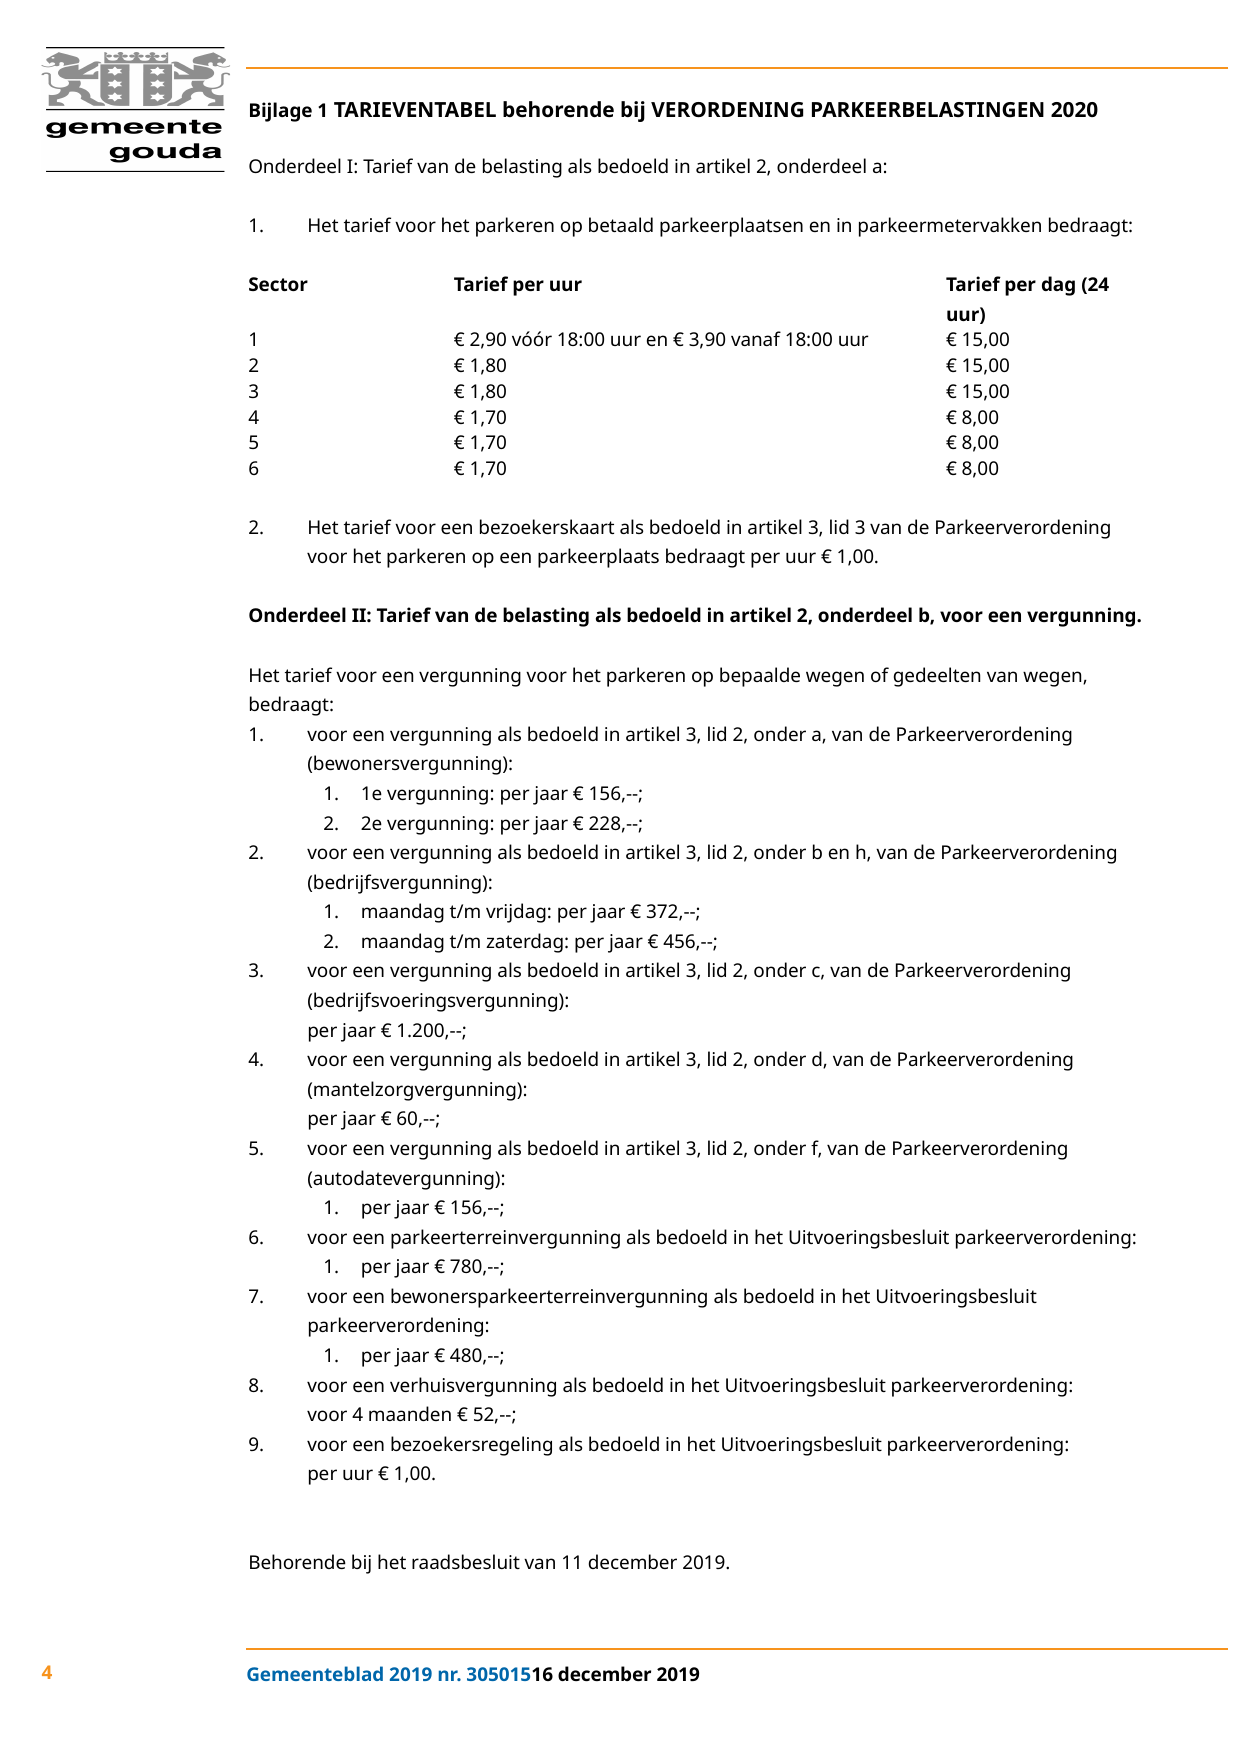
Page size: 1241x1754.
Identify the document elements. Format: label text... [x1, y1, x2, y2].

list per jaar € 780,--; [323, 1253, 1152, 1279]
text Bijlage 1 TARIEVENTABEL behorende bij VERORDENING PARKEERBELASTINGEN 2020 [248, 95, 1152, 123]
table_header Tarief per dag (24 uur) [946, 271, 1152, 327]
table_cell 1 [248, 327, 454, 352]
table_cell 5 [248, 430, 454, 455]
table_cell € 1,80 [454, 353, 946, 378]
text Het tarief voor een vergunning voor het parkeren op bepaalde wegen of gedeelten van wegen, bedraagt: [248, 662, 1152, 717]
list Het tarief voor het parkeren op betaald parkeerplaatsen en in parkeermetervakken bedraagt: [248, 212, 1152, 238]
table_cell € 1,70 [454, 455, 946, 481]
text Onderdeel II: Tarief van de belasting als bedoeld in artikel 2, onderdeel b, voor een vergunning. [248, 603, 1152, 628]
list voor een vergunning als bedoeld in artikel 3, lid 2, onder c, van de Parkeerverordening (bedrijfsvoeringsvergunning): [248, 958, 1152, 1013]
list voor een parkeerterreinvergunning als bedoeld in het Uitvoeringsbesluit parkeerverordening: [248, 1224, 1152, 1249]
list voor een verhuisvergunning als bedoeld in het Uitvoeringsbesluit parkeerverordening: [248, 1372, 1152, 1397]
list Het tarief voor een bezoekerskaart als bedoeld in artikel 3, lid 3 van de Parkeerverordening voor het parkeren op een parkeerplaats bedraagt per uur € 1,00. [248, 514, 1152, 569]
table_cell € 15,00 [946, 327, 1152, 352]
list voor een vergunning als bedoeld in artikel 3, lid 2, onder d, van de Parkeerverordening (mantelzorgvergunning): [248, 1046, 1152, 1102]
table_cell € 8,00 [946, 455, 1152, 481]
text Onderdeel I: Tarief van de belasting als bedoeld in artikel 2, onderdeel a: [248, 153, 1152, 179]
table_cell € 1,70 [454, 430, 946, 455]
table_cell € 1,80 [454, 378, 946, 404]
list voor een vergunning als bedoeld in artikel 3, lid 2, onder f, van de Parkeerverordening (autodatevergunning): [248, 1135, 1152, 1190]
list per jaar € 60,--; [248, 1106, 1152, 1131]
table_cell € 2,90 vóór 18:00 uur en € 3,90 vanaf 18:00 uur [454, 327, 946, 352]
list voor een vergunning als bedoeld in artikel 3, lid 2, onder b en h, van de Parkeerverordening (bedrijfsvergunning): [248, 839, 1152, 894]
list 2e vergunning: per jaar € 228,--; [323, 810, 1152, 835]
table_cell 4 [248, 404, 454, 429]
picture [41, 47, 231, 172]
table_cell 3 [248, 378, 454, 404]
table_header Tarief per uur [454, 271, 946, 327]
list per jaar € 1.200,--; [248, 1017, 1152, 1042]
table_cell € 15,00 [946, 353, 1152, 378]
table_cell € 15,00 [946, 378, 1152, 404]
list voor een bezoekersregeling als bedoeld in het Uitvoeringsbesluit parkeerverordening: [248, 1431, 1152, 1457]
table_cell 2 [248, 353, 454, 378]
list per jaar € 480,--; [323, 1342, 1152, 1368]
list per uur € 1,00. [248, 1461, 1152, 1486]
list voor een vergunning als bedoeld in artikel 3, lid 2, onder a, van de Parkeerverordening (bewonersvergunning): [248, 721, 1152, 776]
list voor een bewonersparkeerterreinvergunning als bedoeld in het Uitvoeringsbesluit parkeerverordening: [248, 1283, 1152, 1338]
table_cell 6 [248, 455, 454, 481]
table_cell € 8,00 [946, 404, 1152, 429]
list 1e vergunning: per jaar € 156,--; [323, 780, 1152, 806]
list maandag t/m vrijdag: per jaar € 372,--; [323, 898, 1152, 924]
text Behorende bij het raadsbesluit van 11 december 2019. [248, 1549, 1152, 1575]
list per jaar € 156,--; [323, 1194, 1152, 1220]
table_cell € 1,70 [454, 404, 946, 429]
table_cell € 8,00 [946, 430, 1152, 455]
table_header Sector [248, 271, 454, 327]
list maandag t/m zaterdag: per jaar € 456,--; [323, 928, 1152, 954]
list voor 4 maanden € 52,--; [248, 1401, 1152, 1427]
